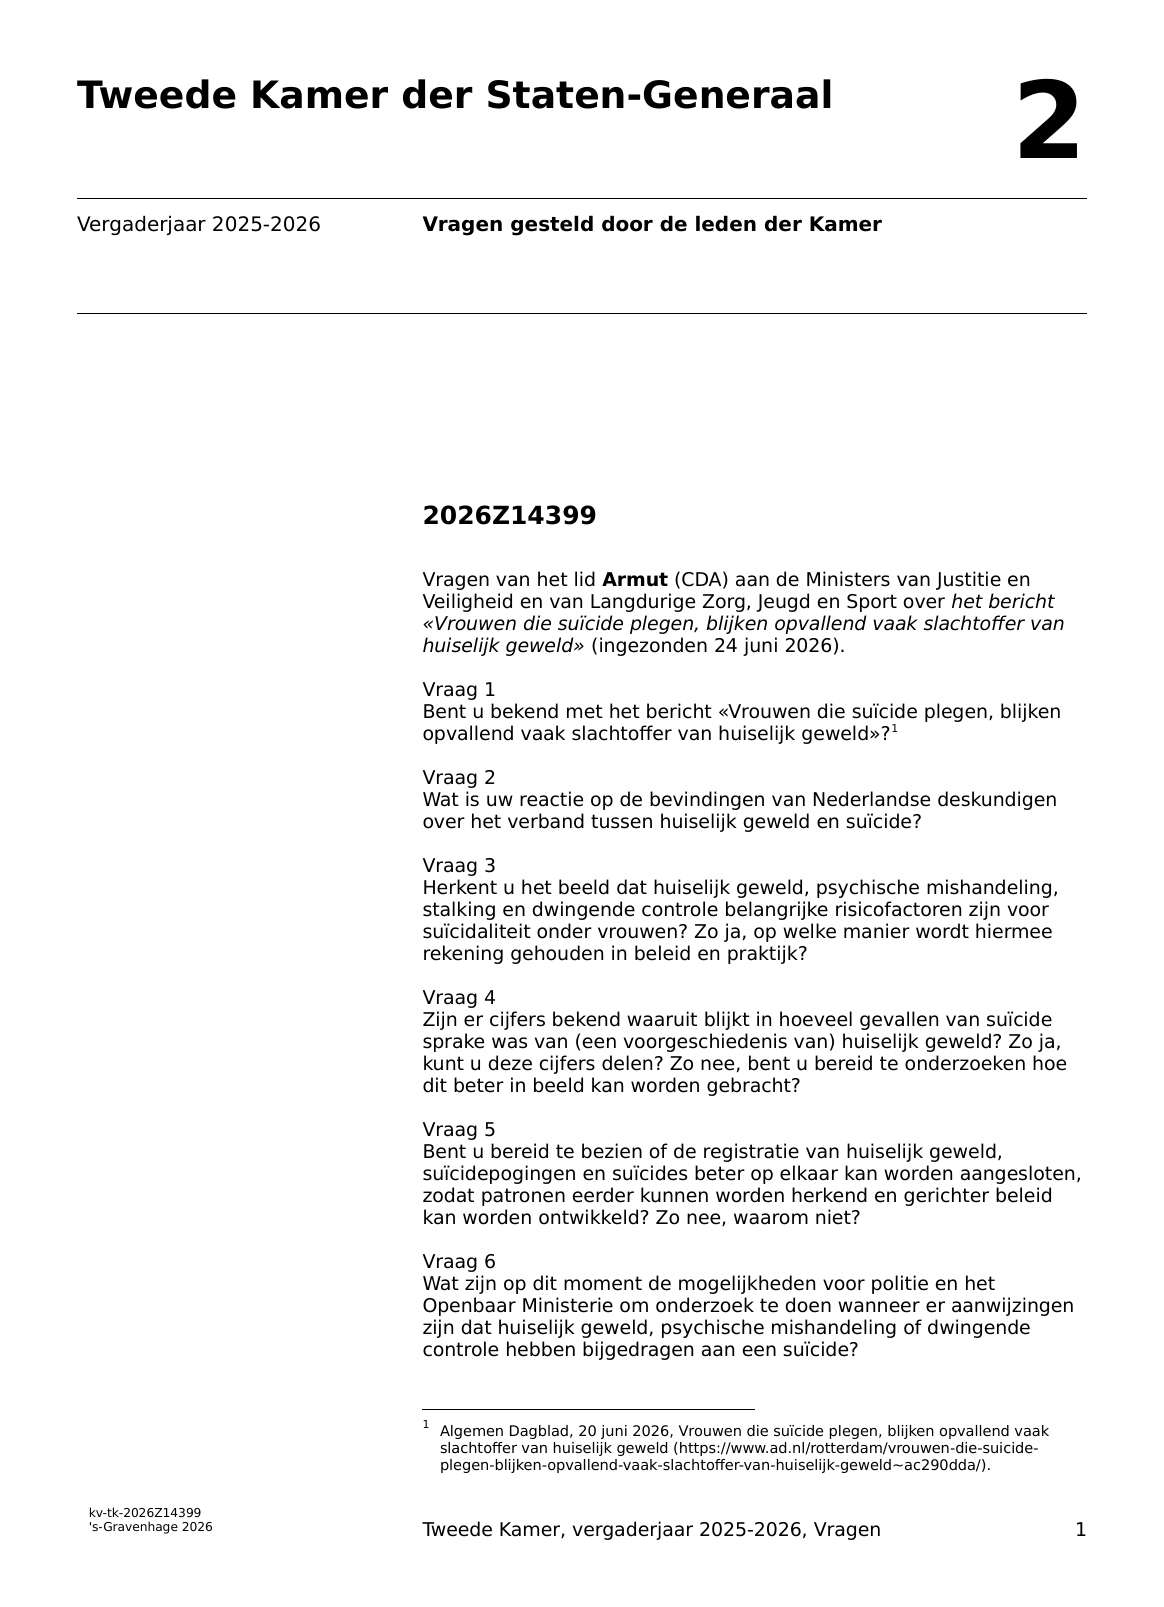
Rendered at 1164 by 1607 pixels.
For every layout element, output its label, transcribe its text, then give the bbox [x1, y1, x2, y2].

text 2026Z14399 [422, 501, 1087, 531]
text Vraag 5 [422, 1119, 1087, 1141]
text Wat is uw reactie op de bevindingen van Nederlandse deskundigen over het verband tussen huiselijk geweld en suïcide? [422, 789, 1087, 833]
text Herkent u het beeld dat huiselijk geweld, psychische mishandeling, stalking en dwingende controle belangrijke risicofactoren zijn voor suïcidaliteit onder vrouwen? Zo ja, op welke manier wordt hiermee rekening gehouden in beleid en praktijk? [422, 877, 1087, 965]
text Bent u bekend met het bericht «Vrouwen die suïcide plegen, blijken opvallend vaak slachtoffer van huiselijk geweld»? [422, 701, 1087, 745]
text Vraag 4 [422, 987, 1087, 1009]
table_cell Vragen gesteld door de leden der Kamer [422, 199, 1087, 313]
text Vraag 1 [422, 679, 1087, 701]
text Algemen Dagblad, 20 juni 2026, Vrouwen die suïcide plegen, blijken opvallend vaak slachtoffer van huiselijk geweld (https://www.ad.nl/rotterdam/vrouwen-die-suicide-plegen-blijken-opvallend-vaak-slachtoffer-van-huiselijk-geweld~ac290dda/). [422, 1418, 1087, 1474]
text Bent u bereid te bezien of de registratie van huiselijk geweld, suïcidepogingen en suïcides beter op elkaar kan worden aangesloten, zodat patronen eerder kunnen worden herkend en gerichter beleid kan worden ontwikkeld? Zo nee, waarom niet? [422, 1141, 1087, 1229]
text 's-Gravenhage 2026 [88, 1520, 323, 1534]
table_header Tweede Kamer der Staten-Generaal [77, 59, 886, 198]
text Vraag 3 [422, 855, 1087, 877]
text Vragen van het lid Armut (CDA) aan de Ministers van Justitie en Veiligheid en van Langdurige Zorg, Jeugd en Sport over het bericht «Vrouwen die suïcide plegen, blijken opvallend vaak slachtoffer van huiselijk geweld» (ingezonden 24 juni 2026). [422, 569, 1087, 657]
text Vraag 2 [422, 767, 1087, 789]
text Vraag 6 [422, 1251, 1087, 1273]
text Zijn er cijfers bekend waaruit blijkt in hoeveel gevallen van suïcide sprake was van (een voorgeschiedenis van) huiselijk geweld? Zo ja, kunt u deze cijfers delen? Zo nee, bent u bereid te onderzoeken hoe dit beter in beeld kan worden gebracht? [422, 1009, 1087, 1097]
text Wat zijn op dit moment de mogelijkheden voor politie en het Openbaar Ministerie om onderzoek te doen wanneer er aanwijzingen zijn dat huiselijk geweld, psychische mishandeling of dwingende controle hebben bijgedragen aan een suïcide? [422, 1273, 1087, 1361]
table_header 2 [886, 59, 1087, 198]
text kv-tk-2026Z14399 [88, 1506, 323, 1520]
table_cell Vergaderjaar 2025-2026 [77, 199, 422, 313]
